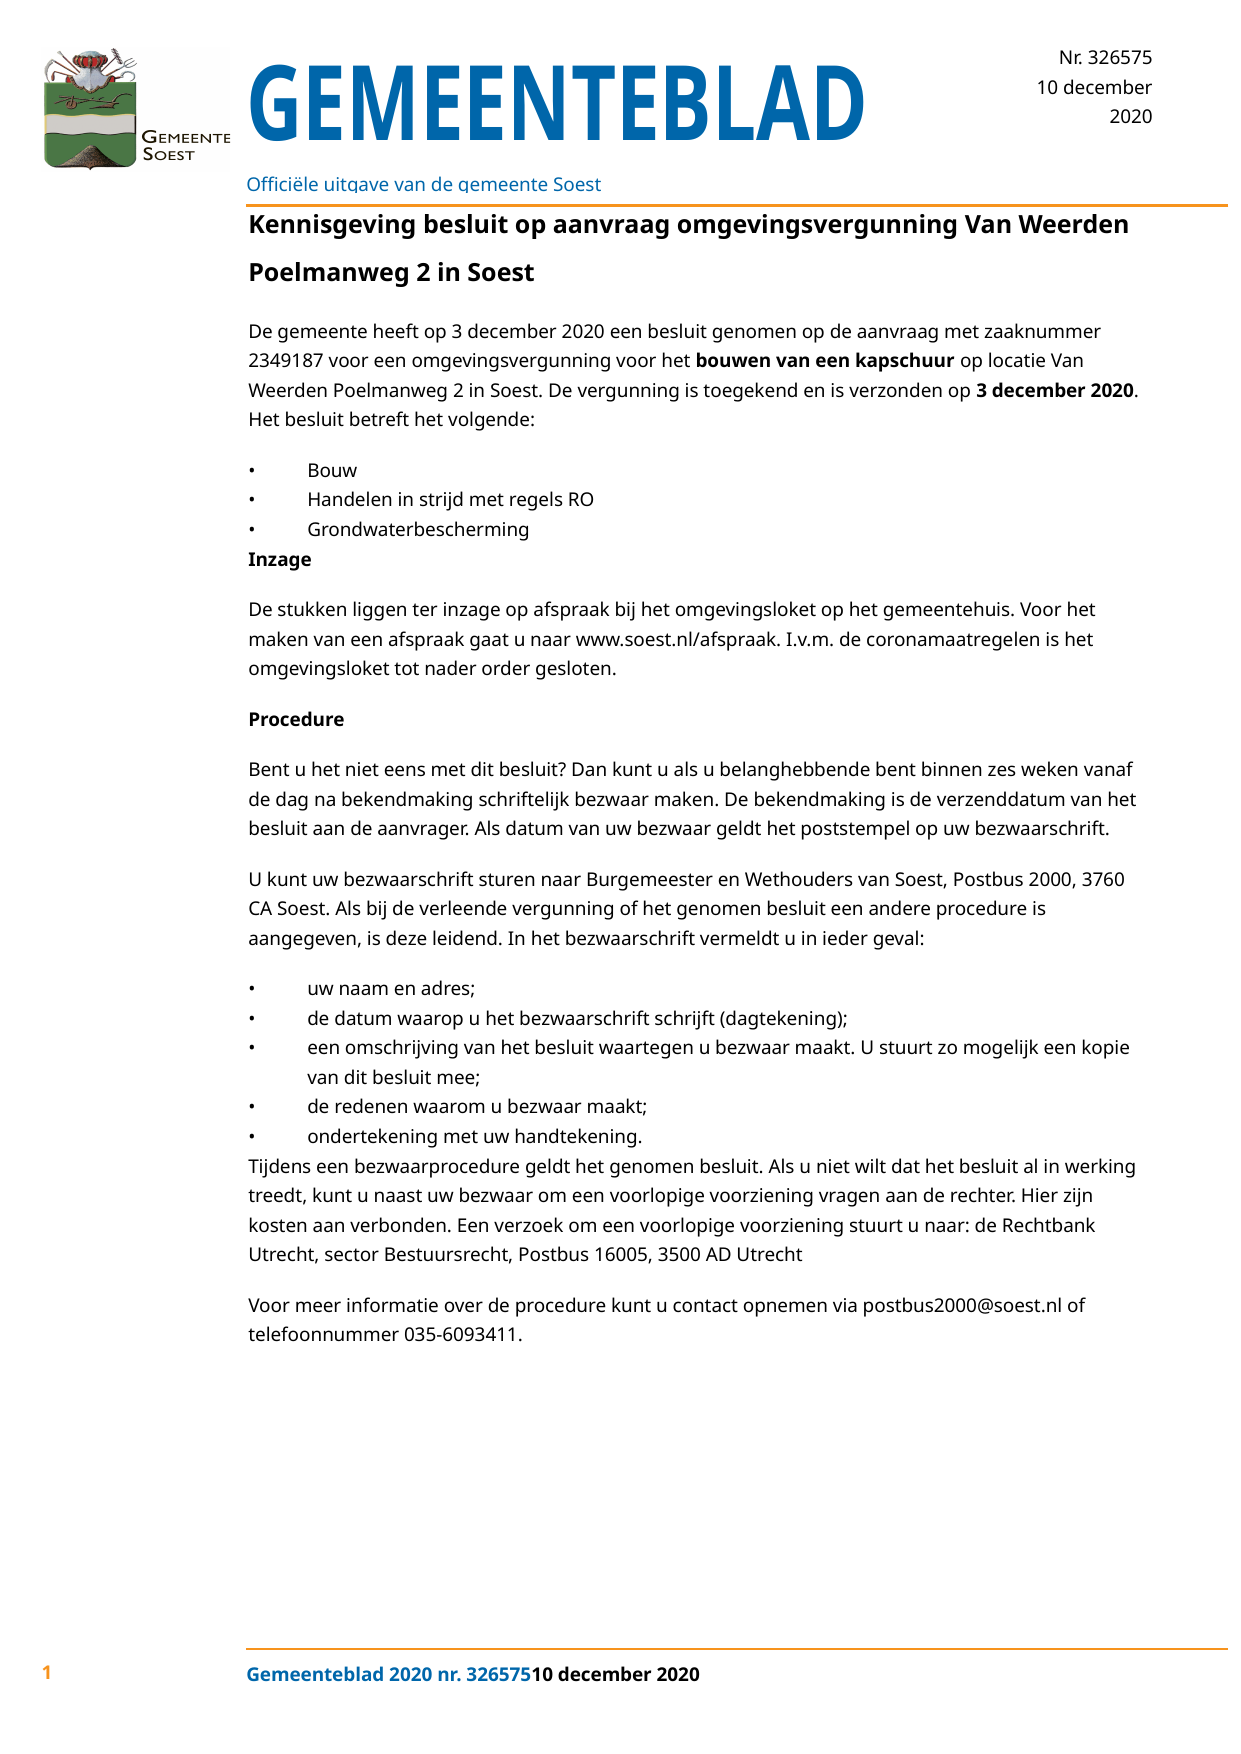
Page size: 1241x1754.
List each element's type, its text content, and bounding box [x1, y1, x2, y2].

list de redenen waarom u bezwaar maakt; [248, 1094, 1152, 1119]
text Bent u het niet eens met dit besluit? Dan kunt u als u belanghebbende bent binnen zes weken vanaf de dag na bekendmaking schriftelijk bezwaar maken. De bekendmaking is de verzenddatum van het besluit aan de aanvrager. Als datum van uw bezwaar geldt het poststempel op uw bezwaarschrift. [248, 756, 1152, 841]
list Bouw [248, 457, 1152, 483]
list uw naam en adres; [248, 975, 1152, 1001]
text De gemeente heeft op 3 december 2020 een besluit genomen op de aanvraag met zaaknummer 2349187 voor een omgevingsvergunning voor het bouwen van een kapschuur op locatie Van Weerden Poelmanweg 2 in Soest. De vergunning is toegekend en is verzonden op 3 december 2020. Het besluit betreft het volgende: [248, 318, 1152, 432]
text De stukken liggen ter inzage op afspraak bij het omgevingsloket op het gemeentehuis. Voor het maken van een afspraak gaat u naar www.soest.nl/afspraak. I.v.m. de coronamaatregelen is het omgevingsloket tot nader order gesloten. [248, 596, 1152, 681]
list Grondwaterbescherming [248, 516, 1152, 542]
text Procedure [248, 706, 1152, 732]
text Kennisgeving besluit op aanvraag omgevingsvergunning Van Weerden Poelmanweg 2 in Soest [248, 207, 1152, 288]
list ondertekening met uw handtekening. [248, 1123, 1152, 1149]
list Handelen in strijd met regels RO [248, 487, 1152, 512]
list een omschrijving van het besluit waartegen u bezwaar maakt. U stuurt zo mogelijk een kopie van dit besluit mee; [248, 1034, 1152, 1090]
text Tijdens een bezwaarprocedure geldt het genomen besluit. Als u niet wilt dat het besluit al in werking treedt, kunt u naast uw bezwaar om een voorlopige voorziening vragen aan de rechter. Hier zijn kosten aan verbonden. Een verzoek om een voorlopige voorziening stuurt u naar: de Rechtbank Utrecht, sector Bestuursrecht, Postbus 16005, 3500 AD Utrecht [248, 1153, 1152, 1267]
picture [41, 47, 231, 172]
text Inzage [248, 546, 1152, 572]
text Voor meer informatie over de procedure kunt u contact opnemen via postbus2000@soest.nl of telefoonnummer 035-6093411. [248, 1292, 1152, 1347]
text U kunt uw bezwaarschrift sturen naar Burgemeester en Wethouders van Soest, Postbus 2000, 3760 CA Soest. Als bij de verleende vergunning of het genomen besluit een andere procedure is aangegeven, is deze leidend. In het bezwaarschrift vermeldt u in ieder geval: [248, 866, 1152, 951]
list de datum waarop u het bezwaarschrift schrijft (dagtekening); [248, 1005, 1152, 1031]
